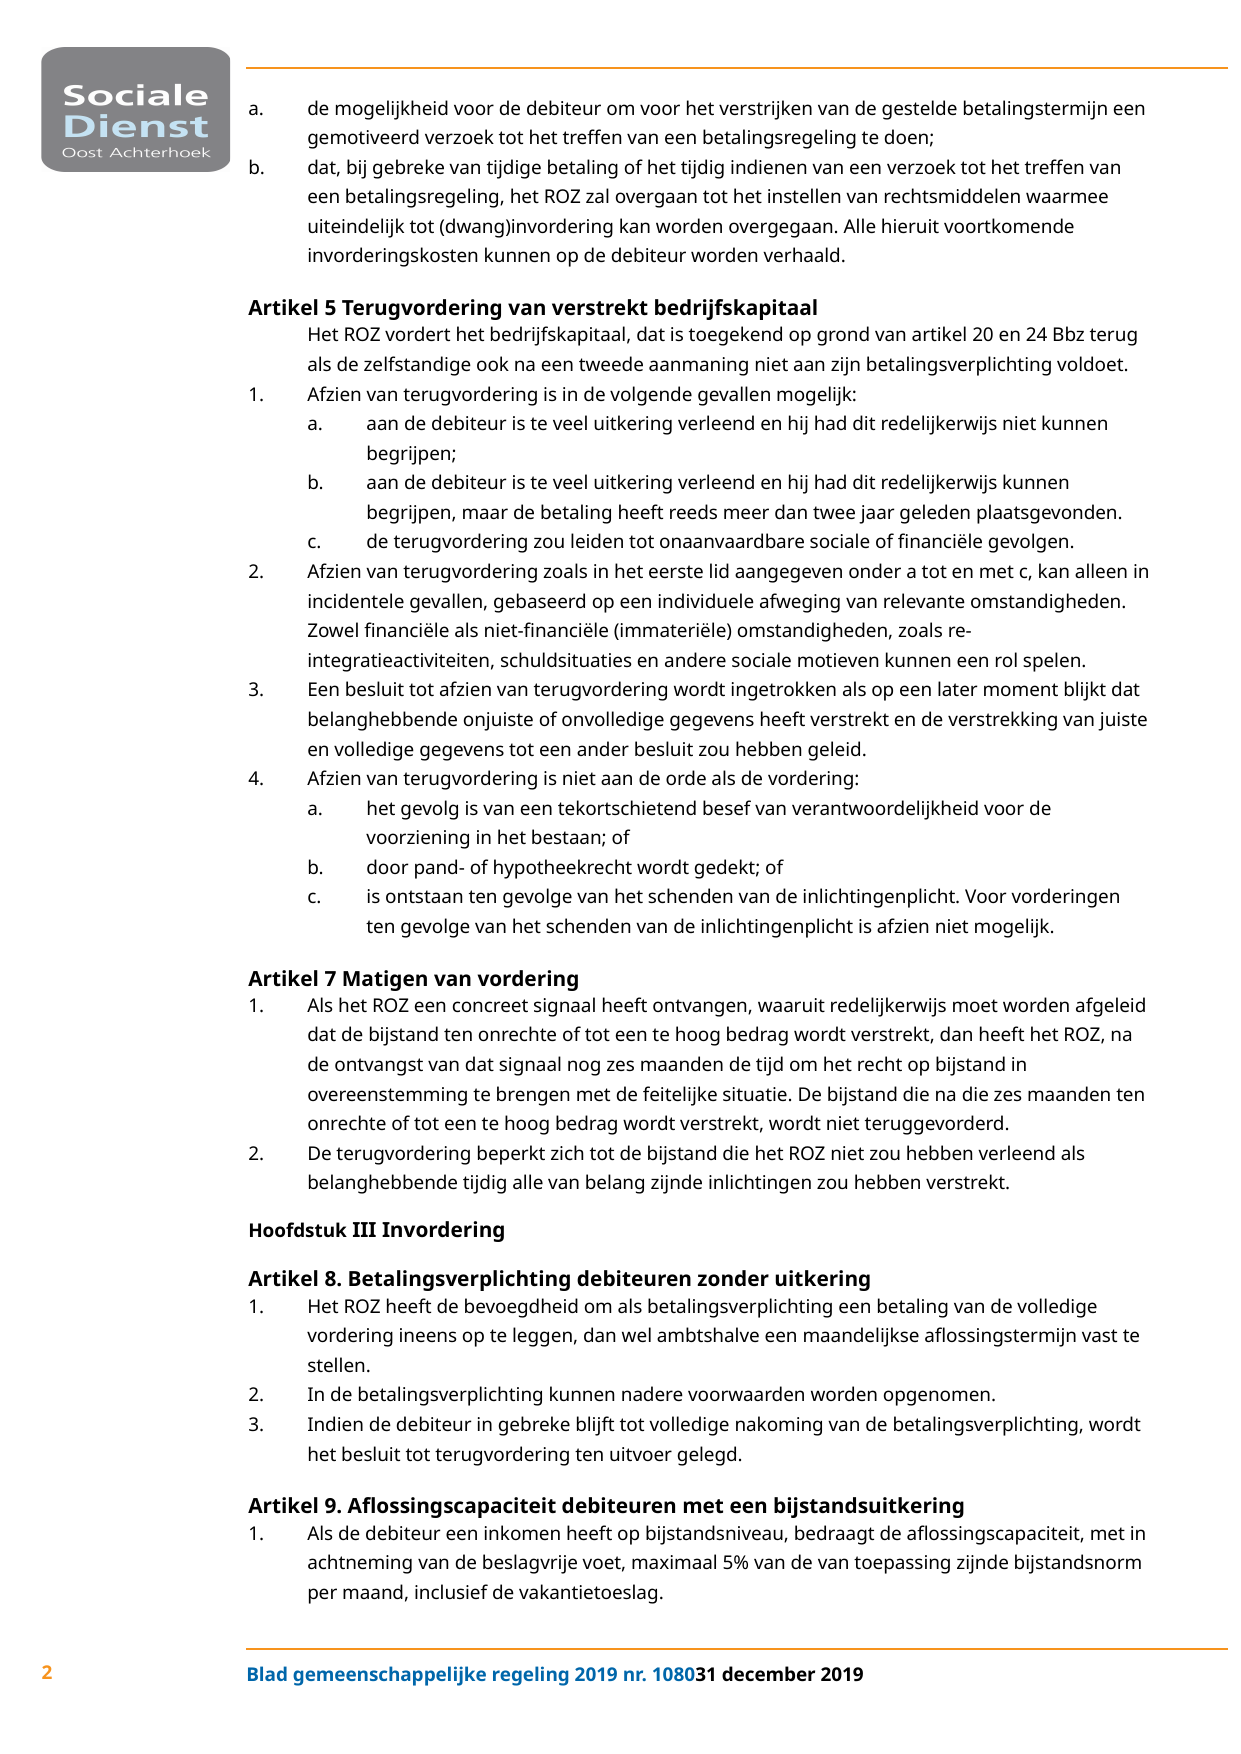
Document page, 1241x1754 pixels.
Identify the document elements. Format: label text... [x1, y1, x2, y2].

list Indien de debiteur in gebreke blijft tot volledige nakoming van de betalingsverplichting, wordt het besluit tot terugvordering ten uitvoer gelegd. [248, 1411, 1152, 1467]
list aan de debiteur is te veel uitkering verleend en hij had dit redelijkerwijs niet kunnen begrijpen; [307, 410, 1152, 466]
list Een besluit tot afzien van terugvordering wordt ingetrokken als op een later moment blijkt dat belanghebbende onjuiste of onvolledige gegevens heeft verstrekt en de verstrekking van juiste en volledige gegevens tot een ander besluit zou hebben geleid. [248, 677, 1152, 761]
list aan de debiteur is te veel uitkering verleend en hij had dit redelijkerwijs kunnen begrijpen, maar de betaling heeft reeds meer dan twee jaar geleden plaatsgevonden. [307, 469, 1152, 525]
list In de betalingsverplichting kunnen nadere voorwaarden worden opgenomen. [248, 1382, 1152, 1407]
picture [41, 47, 231, 172]
list het gevolg is van een tekortschietend besef van verantwoordelijkheid voor de voorziening in het bestaan; of [307, 795, 1152, 850]
list de mogelijkheid voor de debiteur om voor het verstrijken van de gestelde betalingstermijn een gemotiveerd verzoek tot het treffen van een betalingsregeling te doen; [248, 95, 1152, 150]
list dat, bij gebreke van tijdige betaling of het tijdig indienen van een verzoek tot het treffen van een betalingsregeling, het ROZ zal overgaan tot het instellen van rechtsmiddelen waarmee uiteindelijk tot (dwang)invordering kan worden overgegaan. Alle hieruit voortkomende invorderingskosten kunnen op de debiteur worden verhaald. [248, 154, 1152, 268]
text Artikel 7 Matigen van vordering [248, 964, 1152, 992]
text Hoofdstuk III Invordering [248, 1215, 1152, 1244]
list is ontstaan ten gevolge van het schenden van de inlichtingenplicht. Voor vorderingen ten gevolge van het schenden van de inlichtingenplicht is afzien niet mogelijk. [307, 884, 1152, 939]
text Artikel 5 Terugvordering van verstrekt bedrijfskapitaal [248, 293, 1152, 322]
list de terugvordering zou leiden tot onaanvaardbare sociale of financiële gevolgen. [307, 529, 1152, 554]
list Als de debiteur een inkomen heeft op bijstandsniveau, bedraagt de aflossingscapaciteit, met in achtneming van de beslagvrije voet, maximaal 5% van de van toepassing zijnde bijstandsnorm per maand, inclusief de vakantietoeslag. [248, 1520, 1152, 1604]
list De terugvordering beperkt zich tot de bijstand die het ROZ niet zou hebben verleend als belanghebbende tijdig alle van belang zijnde inlichtingen zou hebben verstrekt. [248, 1140, 1152, 1195]
list Het ROZ heeft de bevoegdheid om als betalingsverplichting een betaling van de volledige vordering ineens op te leggen, dan wel ambtshalve een maandelijkse aflossingstermijn vast te stellen. [248, 1293, 1152, 1378]
list Afzien van terugvordering is niet aan de orde als de vordering: [248, 765, 1152, 791]
list Het ROZ vordert het bedrijfskapitaal, dat is toegekend op grond van artikel 20 en 24 Bbz terug als de zelfstandige ook na een tweede aanmaning niet aan zijn betalingsverplichting voldoet. [248, 322, 1152, 377]
text Artikel 9. Aflossingscapaciteit debiteuren met een bijstandsuitkering [248, 1491, 1152, 1520]
list Afzien van terugvordering zoals in het eerste lid aangegeven onder a tot en met c, kan alleen in incidentele gevallen, gebaseerd op een individuele afweging van relevante omstandigheden. Zowel financiële als niet-financiële (immateriële) omstandigheden, zoals re-integratieactiviteiten, schuldsituaties en andere sociale motieven kunnen een rol spelen. [248, 558, 1152, 673]
text Artikel 8. Betalingsverplichting debiteuren zonder uitkering [248, 1264, 1152, 1293]
list door pand- of hypotheekrecht wordt gedekt; of [307, 854, 1152, 880]
list Als het ROZ een concreet signaal heeft ontvangen, waaruit redelijkerwijs moet worden afgeleid dat de bijstand ten onrechte of tot een te hoog bedrag wordt verstrekt, dan heeft het ROZ, na de ontvangst van dat signaal nog zes maanden de tijd om het recht op bijstand in overeenstemming te brengen met de feitelijke situatie. De bijstand die na die zes maanden ten onrechte of tot een te hoog bedrag wordt verstrekt, wordt niet teruggevorderd. [248, 992, 1152, 1136]
list Afzien van terugvordering is in de volgende gevallen mogelijk: [248, 381, 1152, 406]
